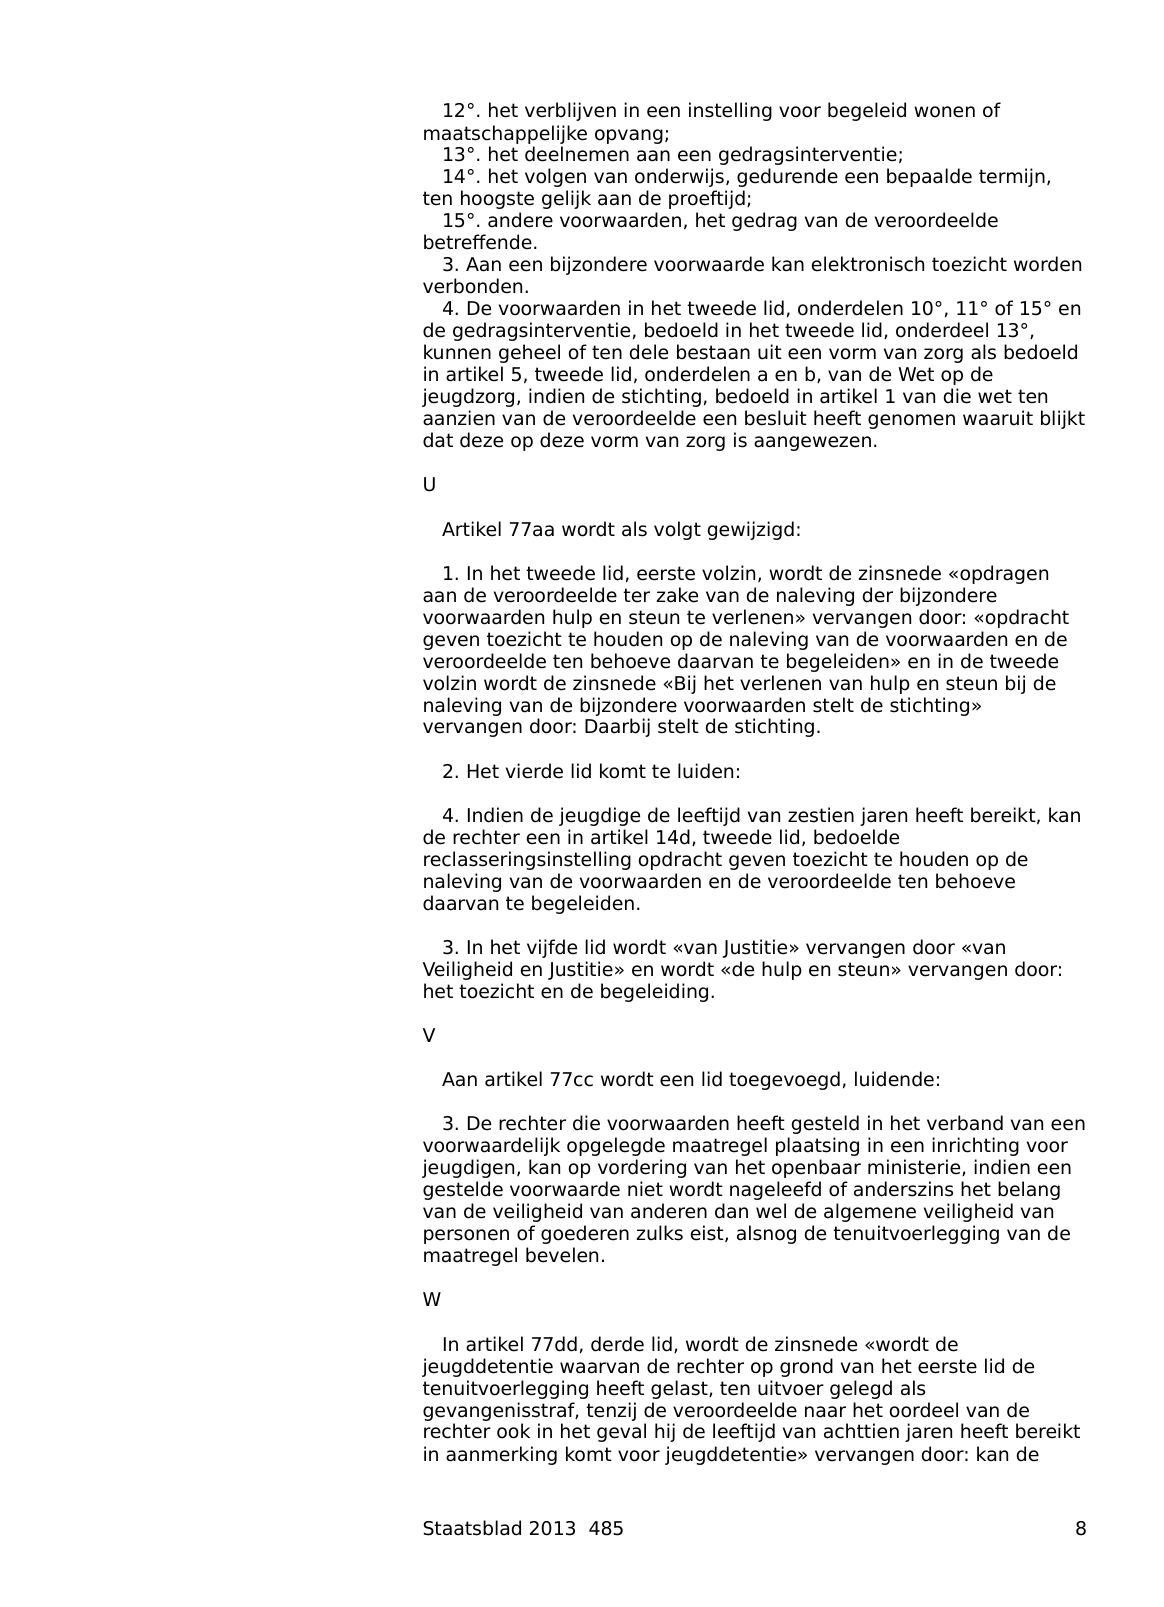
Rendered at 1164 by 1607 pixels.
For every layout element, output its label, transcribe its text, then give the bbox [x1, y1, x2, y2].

text Artikel 77aa wordt als volgt gewijzigd: [422, 518, 1087, 540]
text V [422, 1025, 1087, 1047]
text In artikel 77dd, derde lid, wordt de zinsnede «wordt de jeugddetentie waarvan de rechter op grond van het eerste lid de tenuitvoerlegging heeft gelast, ten uitvoer gelegd als gevangenisstraf, tenzij de veroordeelde naar het oordeel van de rechter ook in het geval hij de leeftijd van achttien jaren heeft bereikt in aanmerking komt voor jeugddetentie» vervangen door: kan de [422, 1333, 1087, 1465]
text Aan artikel 77cc wordt een lid toegevoegd, luidende: [422, 1069, 1087, 1091]
text 4. De voorwaarden in het tweede lid, onderdelen 10°, 11° of 15° en de gedragsinterventie, bedoeld in het tweede lid, onderdeel 13°, kunnen geheel of ten dele bestaan uit een vorm van zorg als bedoeld in artikel 5, tweede lid, onderdelen a en b, van de Wet op de jeugdzorg, indien de stichting, bedoeld in artikel 1 van die wet ten aanzien van de veroordeelde een besluit heeft genomen waaruit blijkt dat deze op deze vorm van zorg is aangewezen. [422, 298, 1087, 452]
text 4. Indien de jeugdige de leeftijd van zestien jaren heeft bereikt, kan de rechter een in artikel 14d, tweede lid, bedoelde reclasseringsinstelling opdracht geven toezicht te houden op de naleving van de voorwaarden en de veroordeelde ten behoeve daarvan te begeleiden. [422, 805, 1087, 915]
text 12°. het verblijven in een instelling voor begeleid wonen of maatschappelijke opvang; [422, 100, 1087, 144]
text 14°. het volgen van onderwijs, gedurende een bepaalde termijn, ten hoogste gelijk aan de proeftijd; [422, 166, 1087, 210]
text 13°. het deelnemen aan een gedragsinterventie; [422, 144, 1087, 166]
text 1. In het tweede lid, eerste volzin, wordt de zinsnede «opdragen aan de veroordeelde ter zake van de naleving der bijzondere voorwaarden hulp en steun te verlenen» vervangen door: «opdracht geven toezicht te houden op de naleving van de voorwaarden en de veroordeelde ten behoeve daarvan te begeleiden» en in de tweede volzin wordt de zinsnede «Bij het verlenen van hulp en steun bij de naleving van de bijzondere voorwaarden stelt de stichting» vervangen door: Daarbij stelt de stichting. [422, 563, 1087, 738]
text 3. In het vijfde lid wordt «van Justitie» vervangen door «van Veiligheid en Justitie» en wordt «de hulp en steun» vervangen door: het toezicht en de begeleiding. [422, 937, 1087, 1003]
text 2. Het vierde lid komt te luiden: [422, 761, 1087, 783]
text 15°. andere voorwaarden, het gedrag van de veroordeelde betreffende. [422, 210, 1087, 254]
text W [422, 1289, 1087, 1311]
text 3. De rechter die voorwaarden heeft gesteld in het verband van een voorwaardelijk opgelegde maatregel plaatsing in een inrichting voor jeugdigen, kan op vordering van het openbaar ministerie, indien een gestelde voorwaarde niet wordt nageleefd of anderszins het belang van de veiligheid van anderen dan wel de algemene veiligheid van personen of goederen zulks eist, alsnog de tenuitvoerlegging van de maatregel bevelen. [422, 1113, 1087, 1267]
text 3. Aan een bijzondere voorwaarde kan elektronisch toezicht worden verbonden. [422, 254, 1087, 298]
text U [422, 474, 1087, 496]
